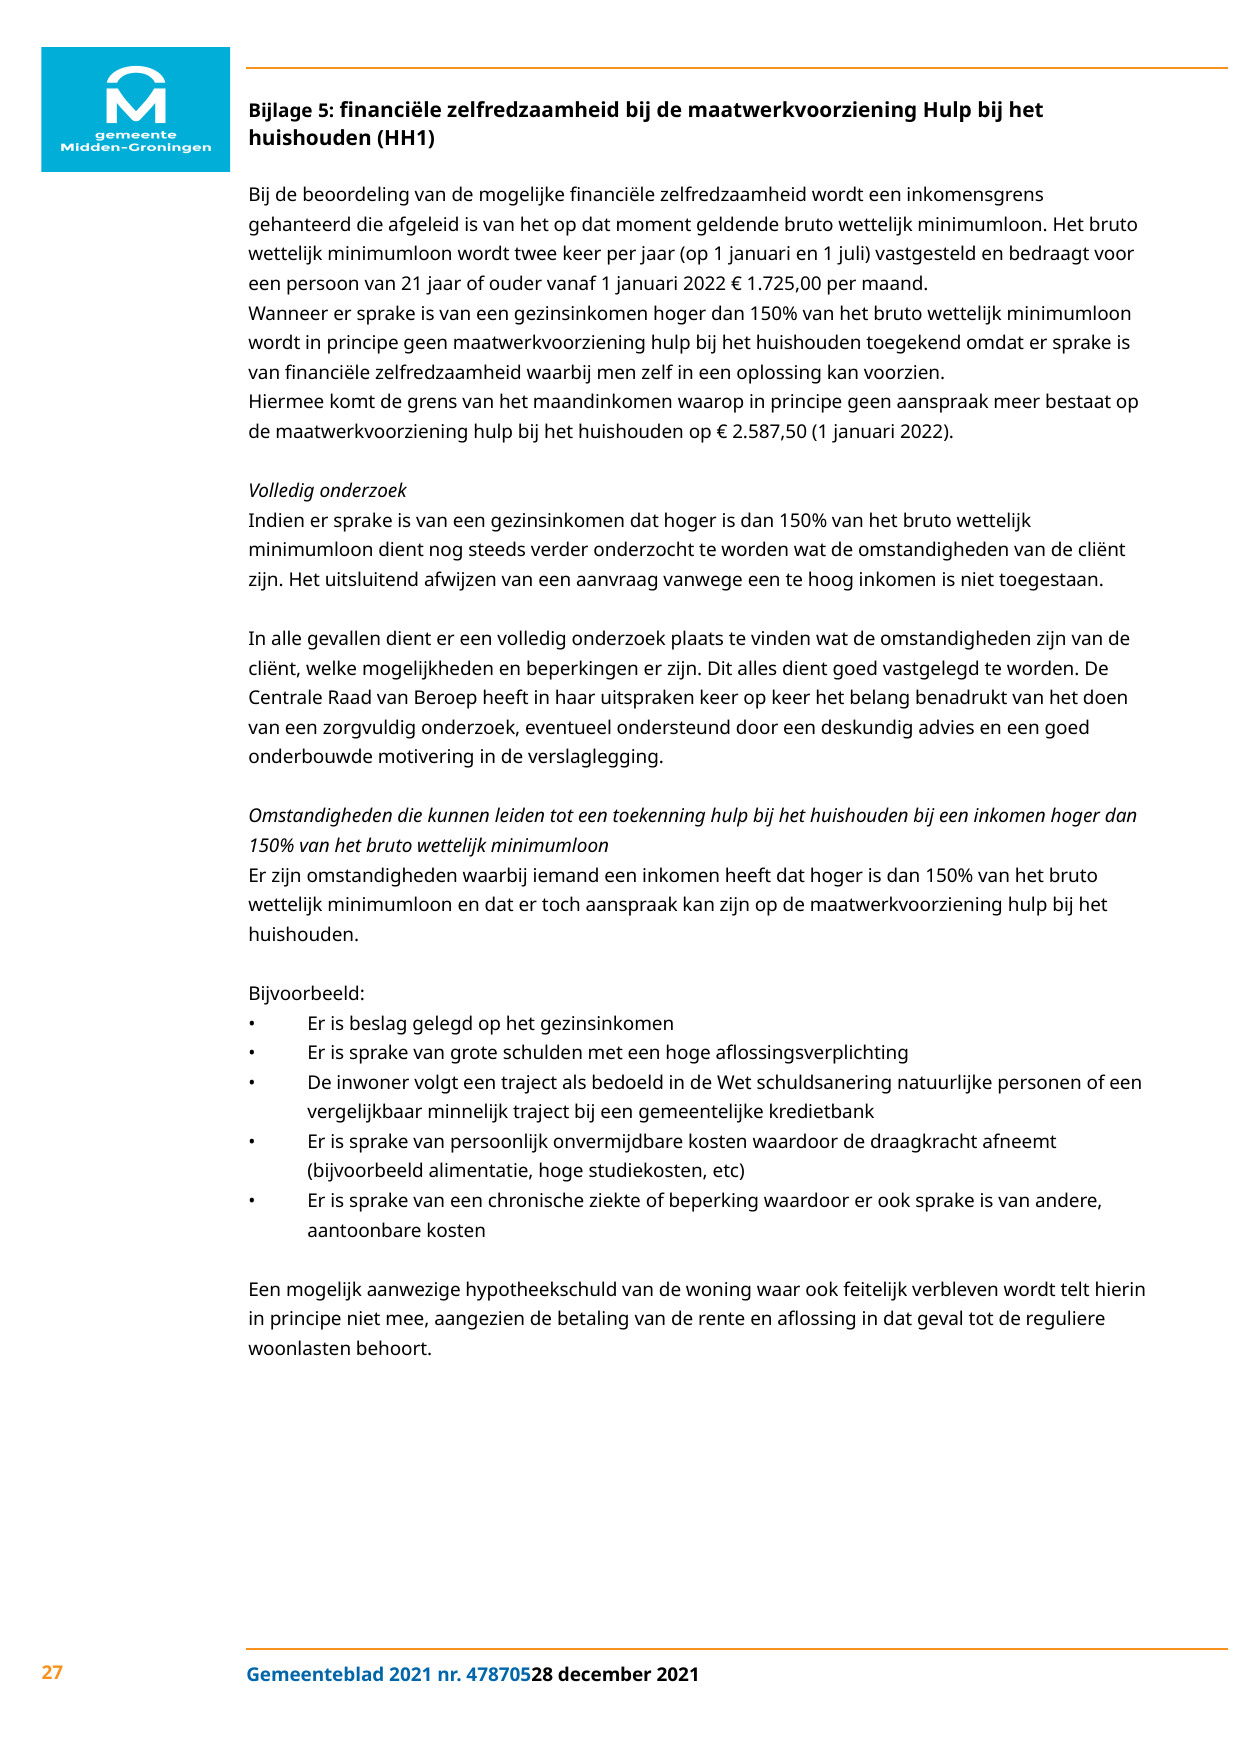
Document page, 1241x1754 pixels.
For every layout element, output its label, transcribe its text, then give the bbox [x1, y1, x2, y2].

picture [108, 66, 164, 82]
list Er is sprake van een chronische ziekte of beperking waardoor er ook sprake is van andere, aantoonbare kosten [248, 1187, 1152, 1242]
picture [184, 146, 190, 153]
text Hiermee komt de grens van het maandinkomen waarop in principe geen aanspraak meer bestaat op de maatwerkvoorziening hulp bij het huishouden op € 2.587,50 (1 januari 2022). [248, 388, 1152, 444]
list Er is sprake van persoonlijk onvermijdbare kosten waardoor de draagkracht afneemt (bijvoorbeeld alimentatie, hoge studiekosten, etc) [248, 1128, 1152, 1183]
list De inwoner volgt een traject als bedoeld in de Wet schuldsanering natuurlijke personen of een vergelijkbaar minnelijk traject bij een gemeentelijke kredietbank [248, 1069, 1152, 1124]
text Volledig onderzoek [248, 477, 1152, 503]
text In alle gevallen dient er een volledig onderzoek plaats te vinden wat de omstandigheden zijn van de cliënt, welke mogelijkheden en beperkingen er zijn. Dit alles dient goed vastgelegd te worden. De Centrale Raad van Beroep heeft in haar uitspraken keer op keer het belang benadrukt van het doen van een zorgvuldig onderzoek, eventueel ondersteund door een deskundig advies en een goed onderbouwde motivering in de verslaglegging. [248, 625, 1152, 769]
text Indien er sprake is van een gezinsinkomen dat hoger is dan 150% van het bruto wettelijk minimumloon dient nog steeds verder onderzocht te worden wat de omstandigheden van de cliënt zijn. Het uitsluitend afwijzen van een aanvraag vanwege een te hoog inkomen is niet toegestaan. [248, 507, 1152, 592]
text Bijvoorbeeld: [248, 980, 1152, 1006]
text Een mogelijk aanwezige hypotheekschuld van de woning waar ook feitelijk verbleven wordt telt hierin in principe niet mee, aangezien de betaling van de rente en aflossing in dat geval tot de reguliere woonlasten behoort. [248, 1276, 1152, 1361]
list Er is sprake van grote schulden met een hoge aflossingsverplichting [248, 1039, 1152, 1065]
text Bijlage 5: financiële zelfredzaamheid bij de maatwerkvoorziening Hulp bij het huishouden (HH1) [248, 95, 1152, 152]
text Wanneer er sprake is van een gezinsinkomen hoger dan 150% van het bruto wettelijk minimumloon wordt in principe geen maatwerkvoorziening hulp bij het huishouden toegekend omdat er sprake is van financiële zelfredzaamheid waarbij men zelf in een oplossing kan voorzien. [248, 300, 1152, 384]
text Er zijn omstandigheden waarbij iemand een inkomen heeft dat hoger is dan 150% van het bruto wettelijk minimumloon en dat er toch aanspraak kan zijn op de maatwerkvoorziening hulp bij het huishouden. [248, 862, 1152, 947]
text Bij de beoordeling van de mogelijke financiële zelfredzaamheid wordt een inkomensgrens gehanteerd die afgeleid is van het op dat moment geldende bruto wettelijk minimumloon. Het bruto wettelijk minimumloon wordt twee keer per jaar (op 1 januari en 1 juli) vastgesteld en bedraagt voor een persoon van 21 jaar of ouder vanaf 1 januari 2022 € 1.725,00 per maand. [248, 181, 1152, 296]
list Er is beslag gelegd op het gezinsinkomen [248, 1010, 1152, 1035]
text Omstandigheden die kunnen leiden tot een toekenning hulp bij het huishouden bij een inkomen hoger dan 150% van het bruto wettelijk minimumloon [248, 803, 1152, 858]
picture [107, 89, 165, 122]
